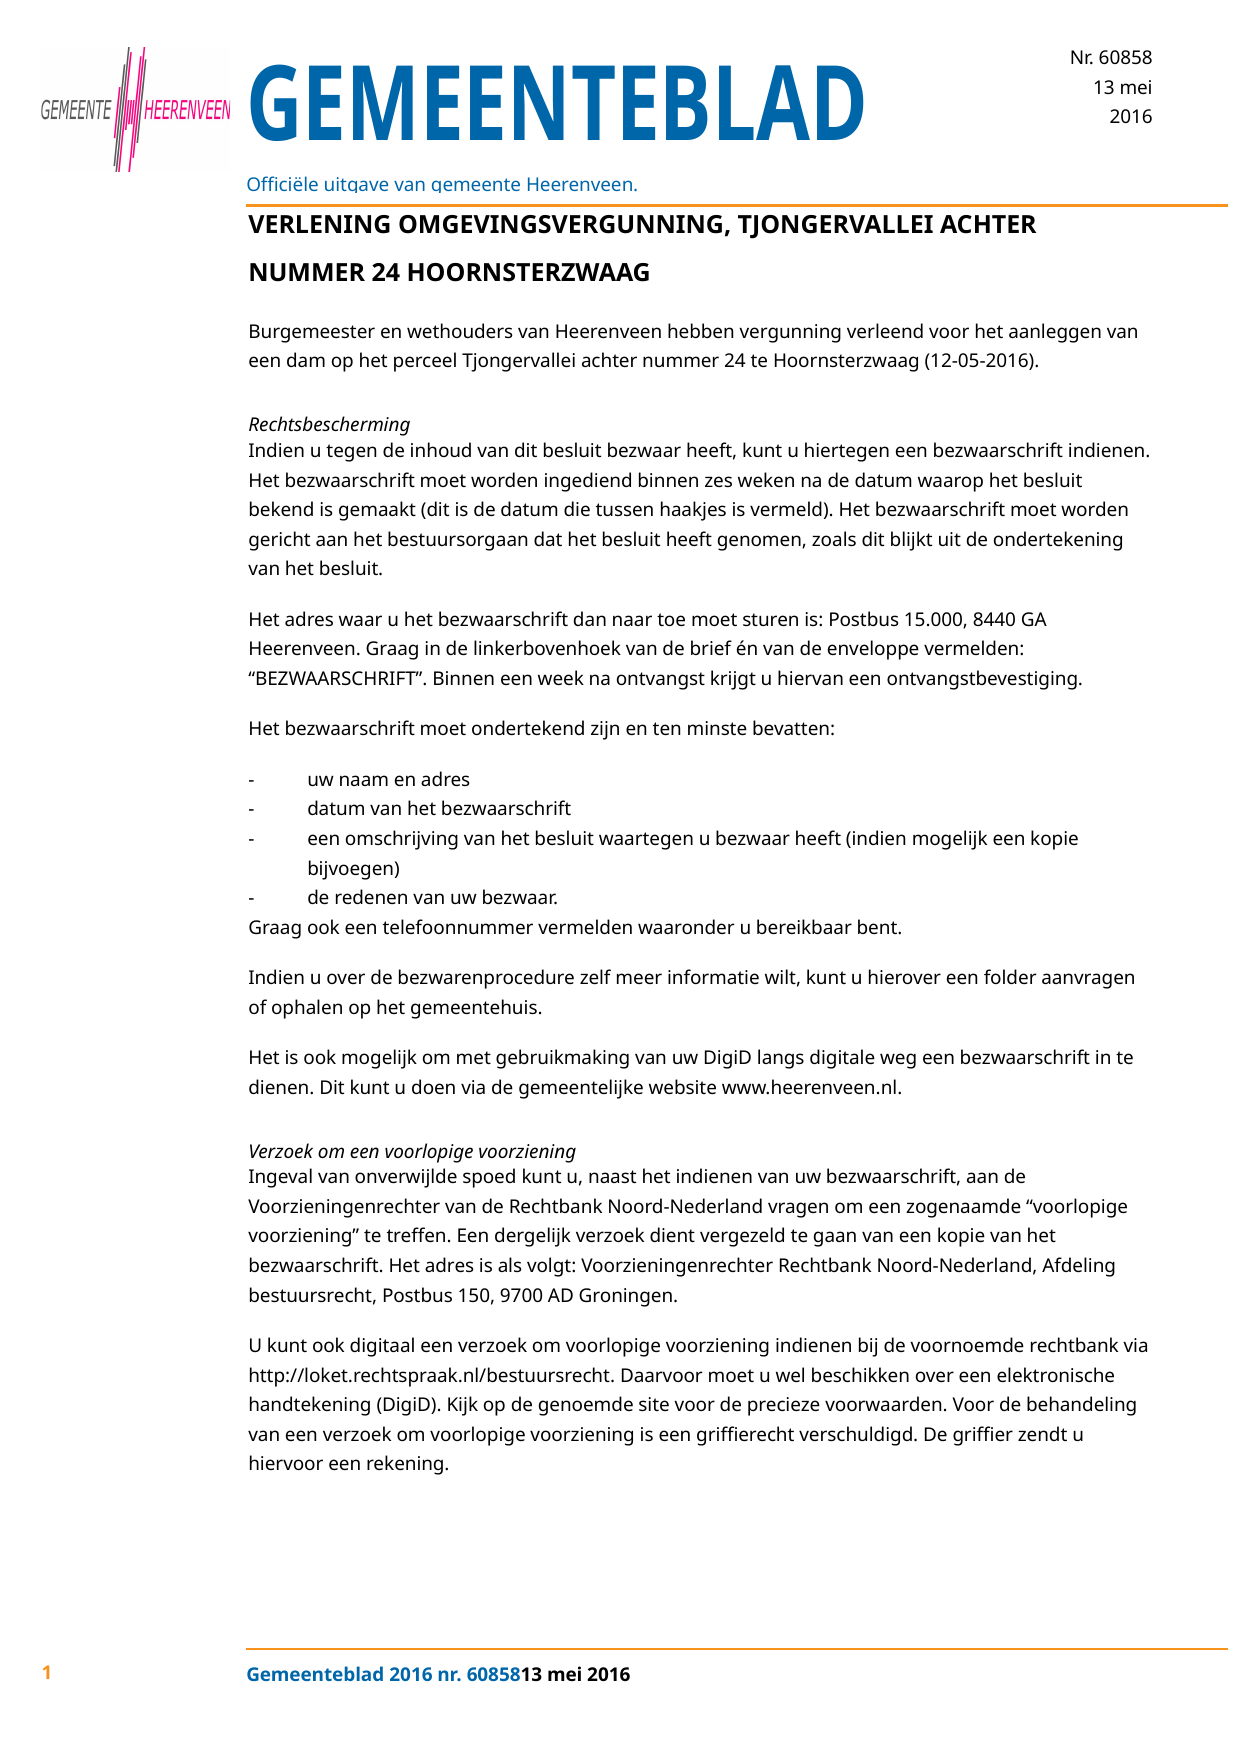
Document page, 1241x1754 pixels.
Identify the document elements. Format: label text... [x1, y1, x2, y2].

text Indien u tegen de inhoud van dit besluit bezwaar heeft, kunt u hiertegen een bezwaarschrift indienen. Het bezwaarschrift moet worden ingediend binnen zes weken na de datum waarop het besluit bekend is gemaakt (dit is de datum die tussen haakjes is vermeld). Het bezwaarschrift moet worden gericht aan het bestuursorgaan dat het besluit heeft genomen, zoals dit blijkt uit de ondertekening van het besluit. [248, 437, 1152, 581]
text Verzoek om een voorlopige voorziening [248, 1138, 1152, 1163]
text Ingeval van onverwijlde spoed kunt u, naast het indienen van uw bezwaarschrift, aan de Voorzieningenrechter van de Rechtbank Noord-Nederland vragen om een zogenaamde “voorlopige voorziening” te treffen. Een dergelijk verzoek dient vergezeld te gaan van een kopie van het bezwaarschrift. Het adres is als volgt: Voorzieningenrechter Rechtbank Noord-Nederland, Afdeling bestuursrecht, Postbus 150, 9700 AD Groningen. [248, 1163, 1152, 1308]
text Het is ook mogelijk om met gebruikmaking van uw DigiD langs digitale weg een bezwaarschrift in te dienen. Dit kunt u doen via de gemeentelijke website www.heerenveen.nl. [248, 1044, 1152, 1099]
list de redenen van uw bezwaar. [248, 884, 1152, 910]
text Graag ook een telefoonnummer vermelden waaronder u bereikbaar bent. [248, 914, 1152, 939]
text Het bezwaarschrift moet ondertekend zijn en ten minste bevatten: [248, 716, 1152, 741]
list uw naam en adres [248, 766, 1152, 792]
list een omschrijving van het besluit waartegen u bezwaar heeft (indien mogelijk een kopie bijvoegen) [248, 825, 1152, 880]
text U kunt ook digitaal een verzoek om voorlopige voorziening indienen bij de voornoemde rechtbank via http://loket.rechtspraak.nl/bestuursrecht. Daarvoor moet u wel beschikken over een elektronische handtekening (DigiD). Kijk op de genoemde site voor de precieze voorwaarden. Voor de behandeling van een verzoek om voorlopige voorziening is een griffierecht verschuldigd. De griffier zendt u hiervoor een rekening. [248, 1332, 1152, 1476]
picture [41, 47, 231, 172]
text Burgemeester en wethouders van Heerenveen hebben vergunning verleend voor het aanleggen van een dam op het perceel Tjongervallei achter nummer 24 te Hoornsterzwaag (12-05-2016). [248, 318, 1152, 373]
list datum van het bezwaarschrift [248, 796, 1152, 821]
text Het adres waar u het bezwaarschrift dan naar toe moet sturen is: Postbus 15.000, 8440 GA Heerenveen. Graag in de linkerbovenhoek van de brief én van de enveloppe vermelden: “BEZWAARSCHRIFT”. Binnen een week na ontvangst krijgt u hiervan een ontvangstbevestiging. [248, 606, 1152, 691]
text VERLENING OMGEVINGSVERGUNNING, TJONGERVALLEI ACHTER NUMMER 24 HOORNSTERZWAAG [248, 207, 1152, 288]
text Indien u over de bezwarenprocedure zelf meer informatie wilt, kunt u hierover een folder aanvragen of ophalen op het gemeentehuis. [248, 964, 1152, 1019]
text Rechtsbescherming [248, 411, 1152, 437]
